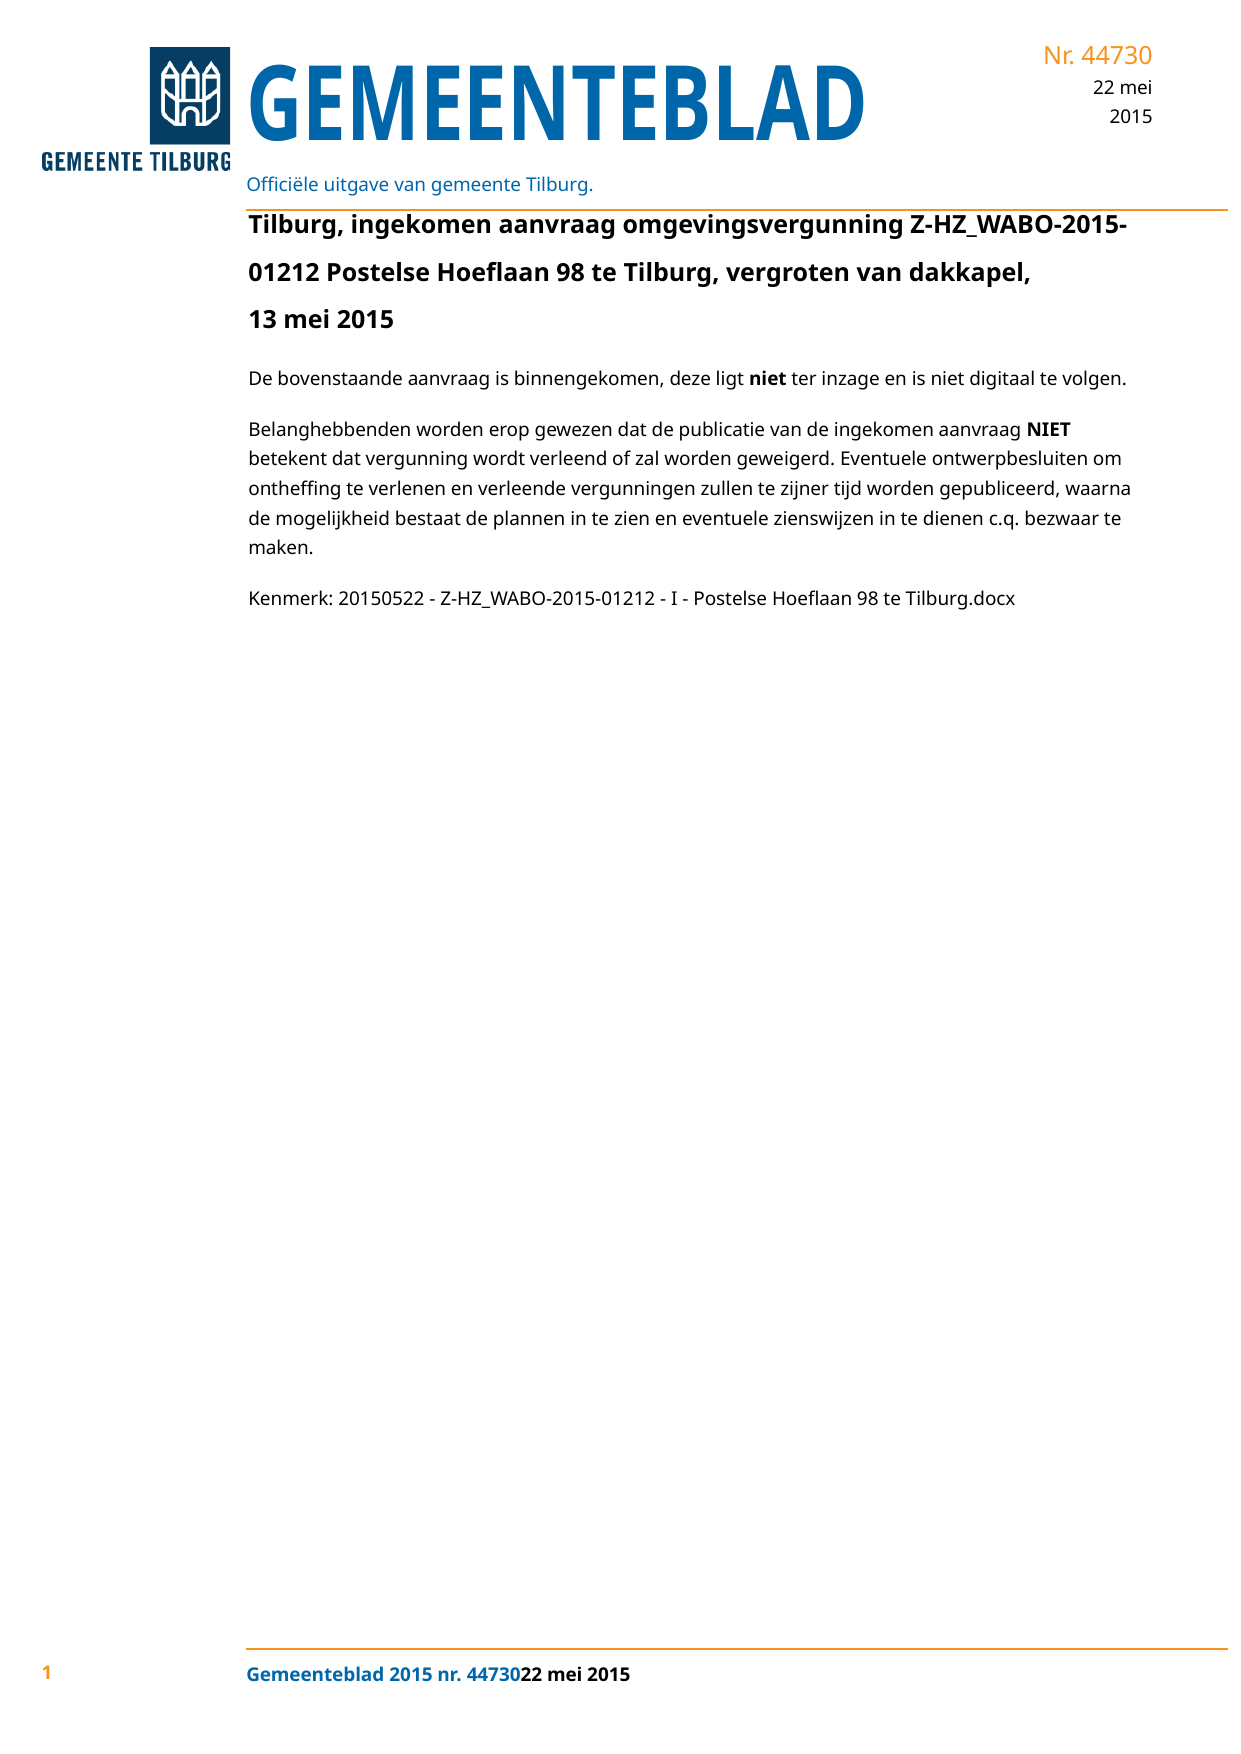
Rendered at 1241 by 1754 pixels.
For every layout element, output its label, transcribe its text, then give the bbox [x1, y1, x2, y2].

picture [41, 47, 231, 172]
text De bovenstaande aanvraag is binnengekomen, deze ligt niet ter inzage en is niet digitaal te volgen. [248, 366, 1152, 391]
text Kenmerk: 20150522 - Z-HZ_WABO-2015-01212 - I - Postelse Hoeflaan 98 te Tilburg.docx [248, 585, 1152, 610]
text Belanghebbenden worden erop gewezen dat de publicatie van de ingekomen aanvraag NIET betekent dat vergunning wordt verleend of zal worden geweigerd. Eventuele ontwerpbesluiten om ontheffing te verlenen en verleende vergunningen zullen te zijner tijd worden gepubliceerd, waarna de mogelijkheid bestaat de plannen in te zien en eventuele zienswijzen in te dienen c.q. bezwaar te maken. [248, 416, 1152, 560]
text Tilburg, ingekomen aanvraag omgevingsvergunning Z-HZ_WABO-2015-01212 Postelse Hoeflaan 98 te Tilburg, vergroten van dakkapel, 13 mei 2015 [248, 211, 1152, 336]
